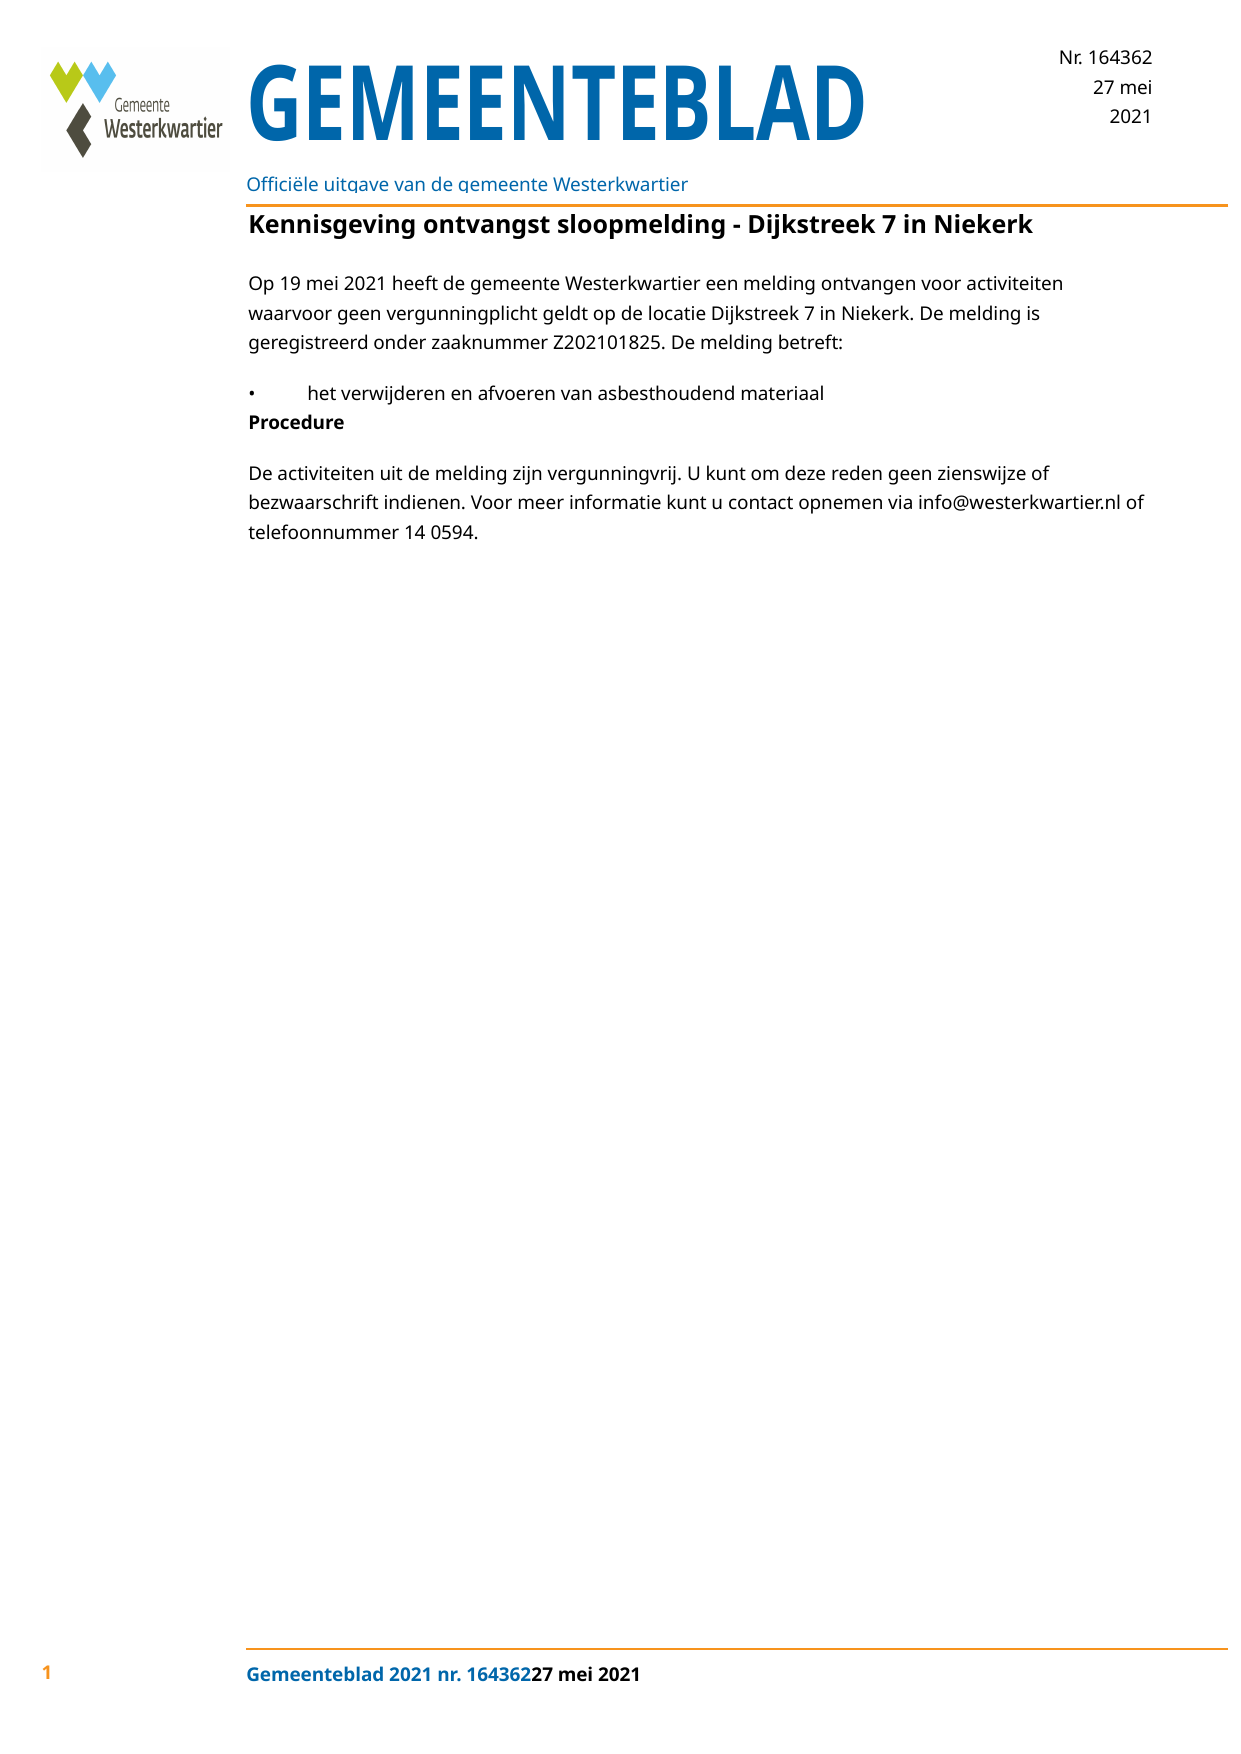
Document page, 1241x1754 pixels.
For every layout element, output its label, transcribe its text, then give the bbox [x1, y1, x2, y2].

text De activiteiten uit de melding zijn vergunningvrij. U kunt om deze reden geen zienswijze of bezwaarschrift indienen. Voor meer informatie kunt u contact opnemen via info@westerkwartier.nl of telefoonnummer 14 0594. [248, 460, 1152, 545]
text Procedure [248, 409, 1152, 435]
text Op 19 mei 2021 heeft de gemeente Westerkwartier een melding ontvangen voor activiteiten waarvoor geen vergunningplicht geldt op de locatie Dijkstreek 7 in Niekerk. De melding is geregistreerd onder zaaknummer Z202101825. De melding betreft: [248, 270, 1152, 355]
text Kennisgeving ontvangst sloopmelding - Dijkstreek 7 in Niekerk [248, 207, 1152, 241]
picture [41, 47, 231, 172]
list het verwijderen en afvoeren van asbesthoudend materiaal [248, 380, 1152, 406]
